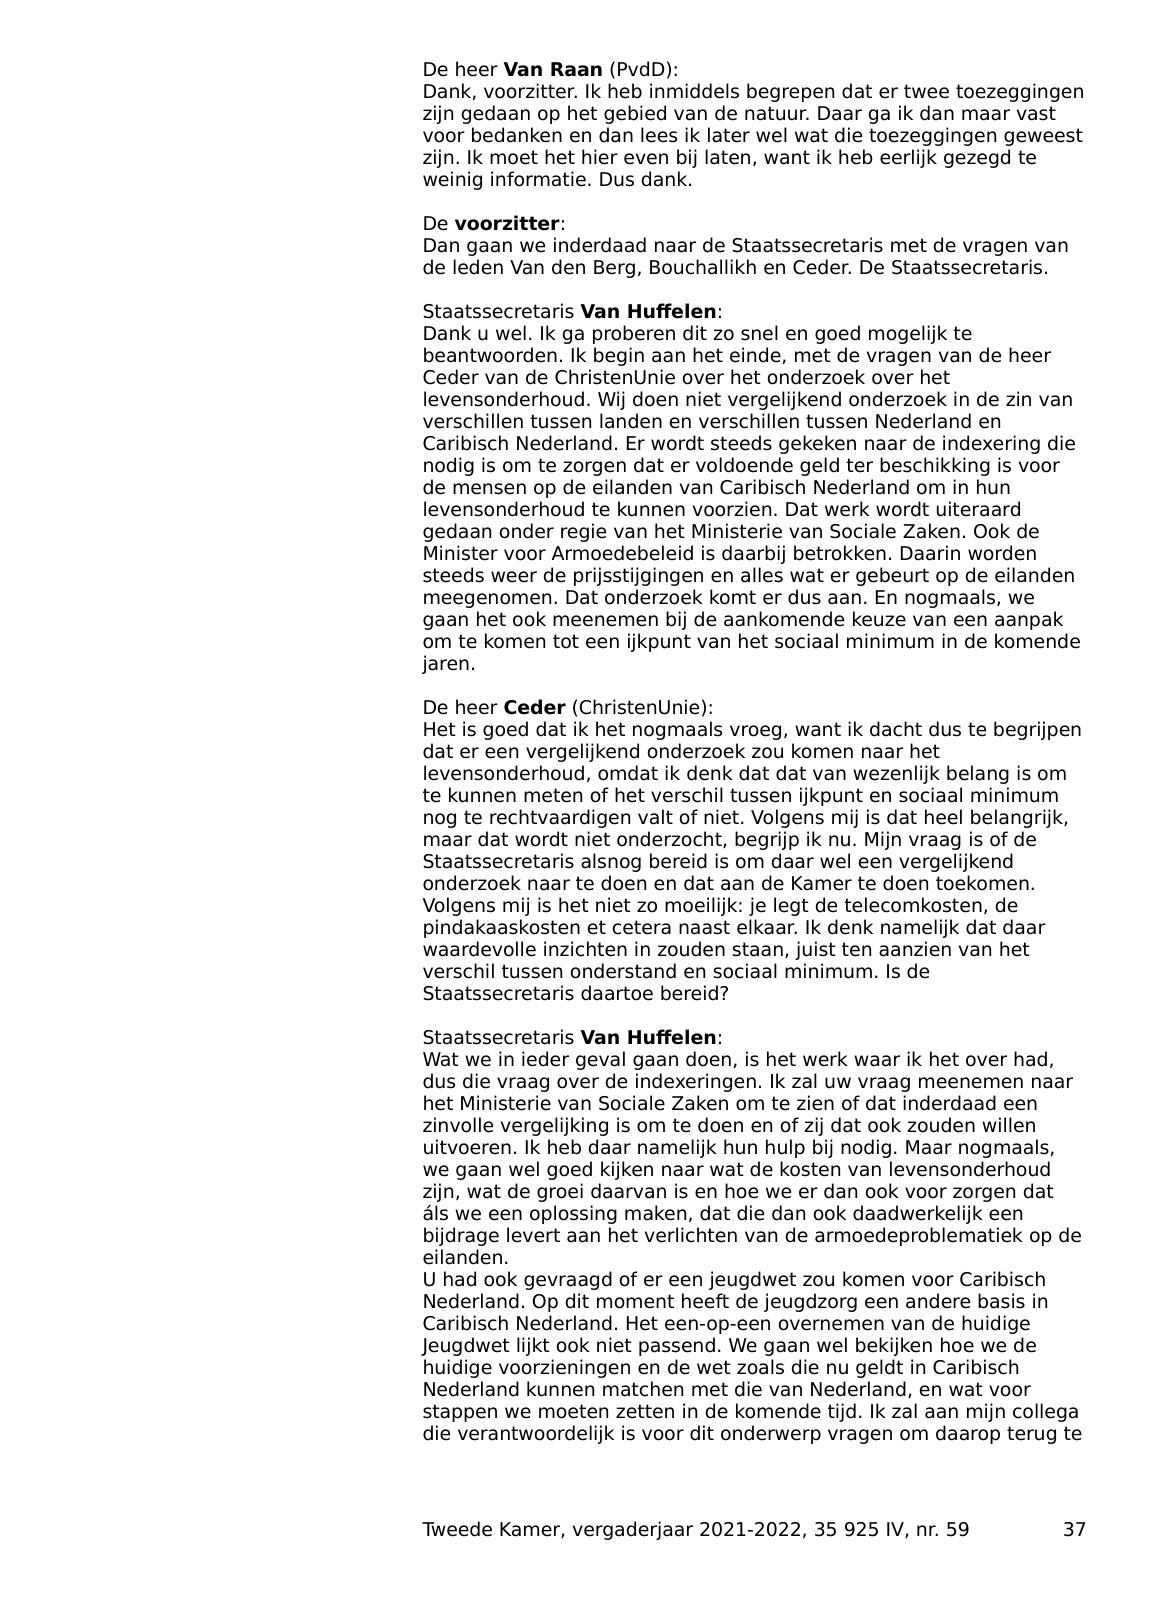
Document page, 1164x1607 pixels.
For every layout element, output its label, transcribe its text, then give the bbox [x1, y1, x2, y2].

text Dank, voorzitter. Ik heb inmiddels begrepen dat er twee toezeggingen zijn gedaan op het gebied van de natuur. Daar ga ik dan maar vast voor bedanken en dan lees ik later wel wat die toezeggingen geweest zijn. Ik moet het hier even bij laten, want ik heb eerlijk gezegd te weinig informatie. Dus dank. [422, 81, 1087, 191]
text De heer Ceder (ChristenUnie): [422, 697, 1087, 719]
text Dan gaan we inderdaad naar de Staatssecretaris met de vragen van de leden Van den Berg, Bouchallikh en Ceder. De Staatssecretaris. [422, 235, 1087, 279]
text De heer Van Raan (PvdD): [422, 59, 1087, 81]
text Staatssecretaris Van Huffelen: [422, 1027, 1087, 1049]
text Staatssecretaris Van Huffelen: [422, 301, 1087, 323]
text De voorzitter: [422, 213, 1087, 235]
text Het is goed dat ik het nogmaals vroeg, want ik dacht dus te begrijpen dat er een vergelijkend onderzoek zou komen naar het levensonderhoud, omdat ik denk dat dat van wezenlijk belang is om te kunnen meten of het verschil tussen ijkpunt en sociaal minimum nog te rechtvaardigen valt of niet. Volgens mij is dat heel belangrijk, maar dat wordt niet onderzocht, begrijp ik nu. Mijn vraag is of de Staatssecretaris alsnog bereid is om daar wel een vergelijkend onderzoek naar te doen en dat aan de Kamer te doen toekomen. Volgens mij is het niet zo moeilijk: je legt de telecomkosten, de pindakaaskosten et cetera naast elkaar. Ik denk namelijk dat daar waardevolle inzichten in zouden staan, juist ten aanzien van het verschil tussen onderstand en sociaal minimum. Is de Staatssecretaris daartoe bereid? [422, 719, 1087, 1005]
text Dank u wel. Ik ga proberen dit zo snel en goed mogelijk te beantwoorden. Ik begin aan het einde, met de vragen van de heer Ceder van de ChristenUnie over het onderzoek over het levensonderhoud. Wij doen niet vergelijkend onderzoek in de zin van verschillen tussen landen en verschillen tussen Nederland en Caribisch Nederland. Er wordt steeds gekeken naar de indexering die nodig is om te zorgen dat er voldoende geld ter beschikking is voor de mensen op de eilanden van Caribisch Nederland om in hun levensonderhoud te kunnen voorzien. Dat werk wordt uiteraard gedaan onder regie van het Ministerie van Sociale Zaken. Ook de Minister voor Armoedebeleid is daarbij betrokken. Daarin worden steeds weer de prijsstijgingen en alles wat er gebeurt op de eilanden meegenomen. Dat onderzoek komt er dus aan. En nogmaals, we gaan het ook meenemen bij de aankomende keuze van een aanpak om te komen tot een ijkpunt van het sociaal minimum in de komende jaren. [422, 323, 1087, 675]
text Wat we in ieder geval gaan doen, is het werk waar ik het over had, dus die vraag over de indexeringen. Ik zal uw vraag meenemen naar het Ministerie van Sociale Zaken om te zien of dat inderdaad een zinvolle vergelijking is om te doen en of zij dat ook zouden willen uitvoeren. Ik heb daar namelijk hun hulp bij nodig. Maar nogmaals, we gaan wel goed kijken naar wat de kosten van levensonderhoud zijn, wat de groei daarvan is en hoe we er dan ook voor zorgen dat áls we een oplossing maken, dat die dan ook daadwerkelijk een bijdrage levert aan het verlichten van de armoedeproblematiek op de eilanden. [422, 1049, 1087, 1269]
text U had ook gevraagd of er een jeugdwet zou komen voor Caribisch Nederland. Op dit moment heeft de jeugdzorg een andere basis in Caribisch Nederland. Het een-op-een overnemen van de huidige Jeugdwet lijkt ook niet passend. We gaan wel bekijken hoe we de huidige voorzieningen en de wet zoals die nu geldt in Caribisch Nederland kunnen matchen met die van Nederland, en wat voor stappen we moeten zetten in de komende tijd. Ik zal aan mijn collega die verantwoordelijk is voor dit onderwerp vragen om daarop terug te [422, 1269, 1087, 1444]
